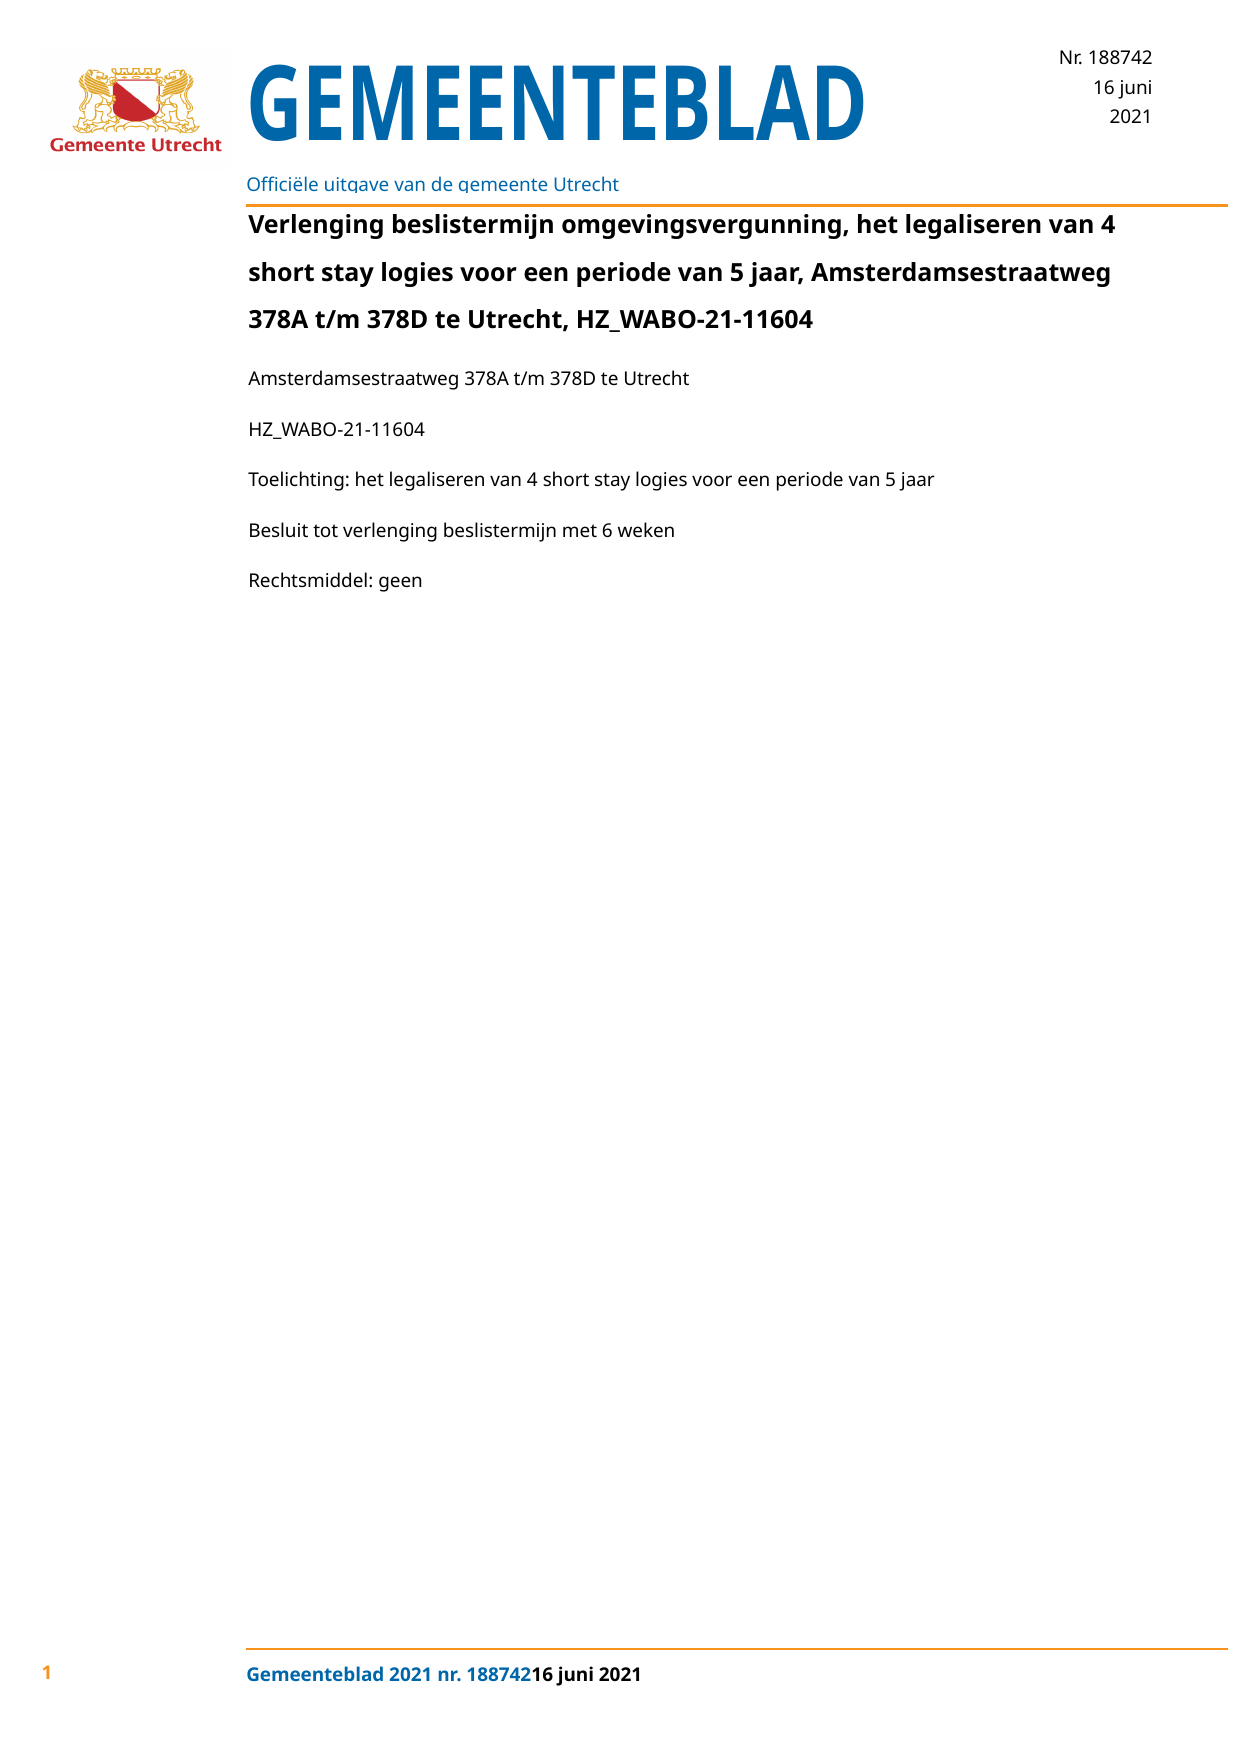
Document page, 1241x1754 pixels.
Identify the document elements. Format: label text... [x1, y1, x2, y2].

text HZ_WABO-21-11604 [248, 416, 1152, 442]
text Toelichting: het legaliseren van 4 short stay logies voor een periode van 5 jaar [248, 466, 1152, 492]
text Amsterdamsestraatweg 378A t/m 378D te Utrecht [248, 366, 1152, 391]
picture [41, 47, 231, 172]
text Besluit tot verlenging beslistermijn met 6 weken [248, 517, 1152, 542]
text Rechtsmiddel: geen [248, 567, 1152, 593]
text Verlenging beslistermijn omgevingsvergunning, het legaliseren van 4 short stay logies voor een periode van 5 jaar, Amsterdamsestraatweg 378A t/m 378D te Utrecht, HZ_WABO-21-11604 [248, 207, 1152, 336]
